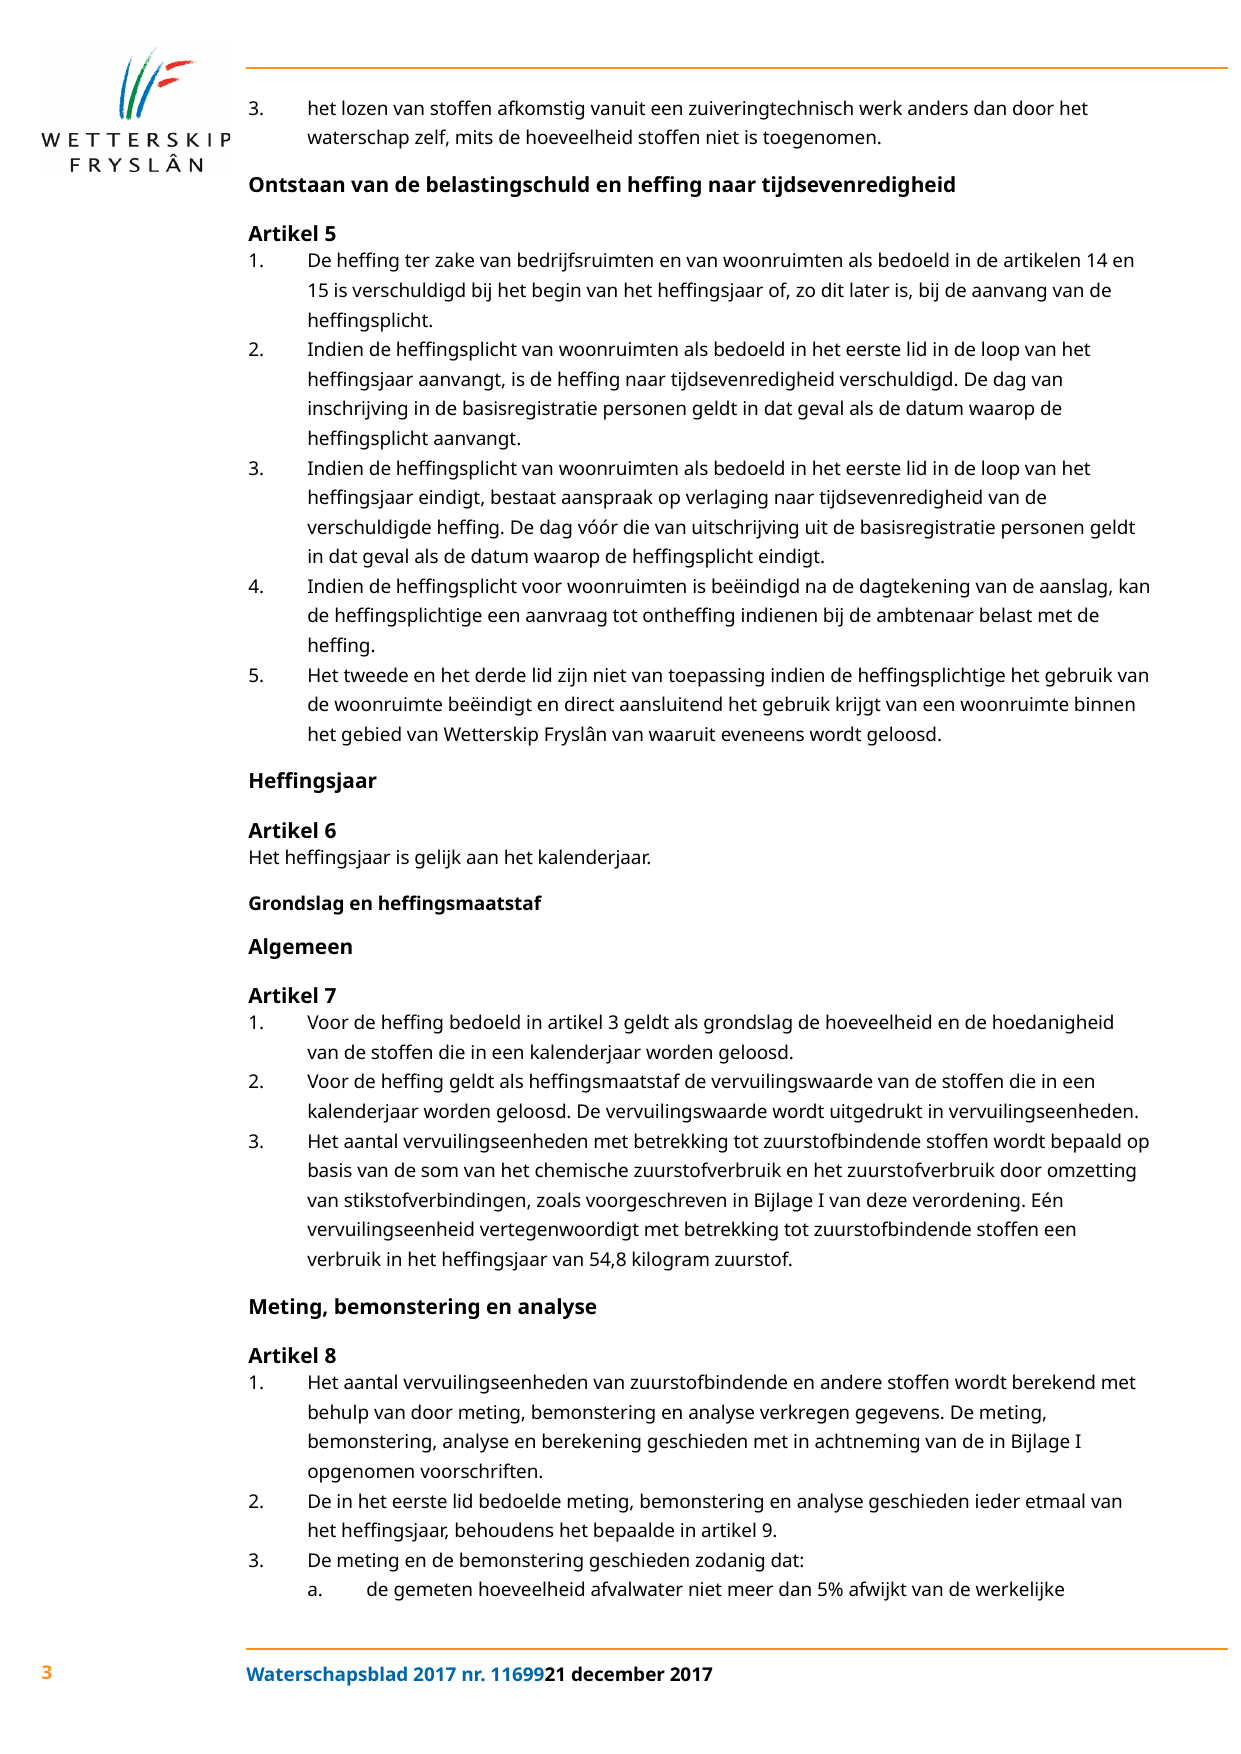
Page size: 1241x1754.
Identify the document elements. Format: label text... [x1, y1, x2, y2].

picture [41, 47, 231, 172]
text Meting, bemonstering en analyse [248, 1292, 1152, 1320]
text Artikel 5 [248, 219, 1152, 248]
list Het tweede en het derde lid zijn niet van toepassing indien de heffingsplichtige het gebruik van de woonruimte beëindigt en direct aansluitend het gebruik krijgt van een woonruimte binnen het gebied van Wetterskip Fryslân van waaruit eveneens wordt geloosd. [248, 662, 1152, 747]
list Het aantal vervuilingseenheden met betrekking tot zuurstofbindende stoffen wordt bepaald op basis van de som van het chemische zuurstofverbruik en het zuurstofverbruik door omzetting van stikstofverbindingen, zoals voorgeschreven in Bijlage I van deze verordening. Eén vervuilingseenheid vertegenwoordigt met betrekking tot zuurstofbindende stoffen een verbruik in het heffingsjaar van 54,8 kilogram zuurstof. [248, 1128, 1152, 1272]
text Ontstaan van de belastingschuld en heffing naar tijdsevenredigheid [248, 170, 1152, 198]
list De in het eerste lid bedoelde meting, bemonstering en analyse geschieden ieder etmaal van het heffingsjaar, behoudens het bepaalde in artikel 9. [248, 1488, 1152, 1543]
list Het aantal vervuilingseenheden van zuurstofbindende en andere stoffen wordt berekend met behulp van door meting, bemonstering en analyse verkregen gegevens. De meting, bemonstering, analyse en berekening geschieden met in achtneming van de in Bijlage I opgenomen voorschriften. [248, 1369, 1152, 1484]
list De meting en de bemonstering geschieden zodanig dat: [248, 1547, 1152, 1573]
text Grondslag en heffingsmaatstaf [248, 890, 1152, 916]
list De heffing ter zake van bedrijfsruimten en van woonruimten als bedoeld in de artikelen 14 en 15 is verschuldigd bij het begin van het heffingsjaar of, zo dit later is, bij de aanvang van de heffingsplicht. [248, 248, 1152, 333]
text Artikel 7 [248, 981, 1152, 1009]
list Indien de heffingsplicht voor woonruimten is beëindigd na de dagtekening van de aanslag, kan de heffingsplichtige een aanvraag tot ontheffing indienen bij de ambtenaar belast met de heffing. [248, 573, 1152, 658]
list Voor de heffing bedoeld in artikel 3 geldt als grondslag de hoeveelheid en de hoedanigheid van de stoffen die in een kalenderjaar worden geloosd. [248, 1009, 1152, 1065]
list Indien de heffingsplicht van woonruimten als bedoeld in het eerste lid in de loop van het heffingsjaar eindigt, bestaat aanspraak op verlaging naar tijdsevenredigheid van de verschuldigde heffing. De dag vóór die van uitschrijving uit de basisregistratie personen geldt in dat geval als de datum waarop de heffingsplicht eindigt. [248, 455, 1152, 569]
list Indien de heffingsplicht van woonruimten als bedoeld in het eerste lid in de loop van het heffingsjaar aanvangt, is de heffing naar tijdsevenredigheid verschuldigd. De dag van inschrijving in de basisregistratie personen geldt in dat geval als de datum waarop de heffingsplicht aanvangt. [248, 336, 1152, 451]
list Voor de heffing geldt als heffingsmaatstaf de vervuilingswaarde van de stoffen die in een kalenderjaar worden geloosd. De vervuilingswaarde wordt uitgedrukt in vervuilingseenheden. [248, 1069, 1152, 1124]
text Artikel 8 [248, 1341, 1152, 1369]
list het lozen van stoffen afkomstig vanuit een zuiveringtechnisch werk anders dan door het waterschap zelf, mits de hoeveelheid stoffen niet is toegenomen. [248, 95, 1152, 150]
text Artikel 6 [248, 816, 1152, 844]
text Algemeen [248, 932, 1152, 960]
list de gemeten hoeveelheid afvalwater niet meer dan 5% afwijkt van de werkelijke [307, 1577, 1152, 1602]
text Het heffingsjaar is gelijk aan het kalenderjaar. [248, 844, 1152, 870]
text Heffingsjaar [248, 767, 1152, 795]
